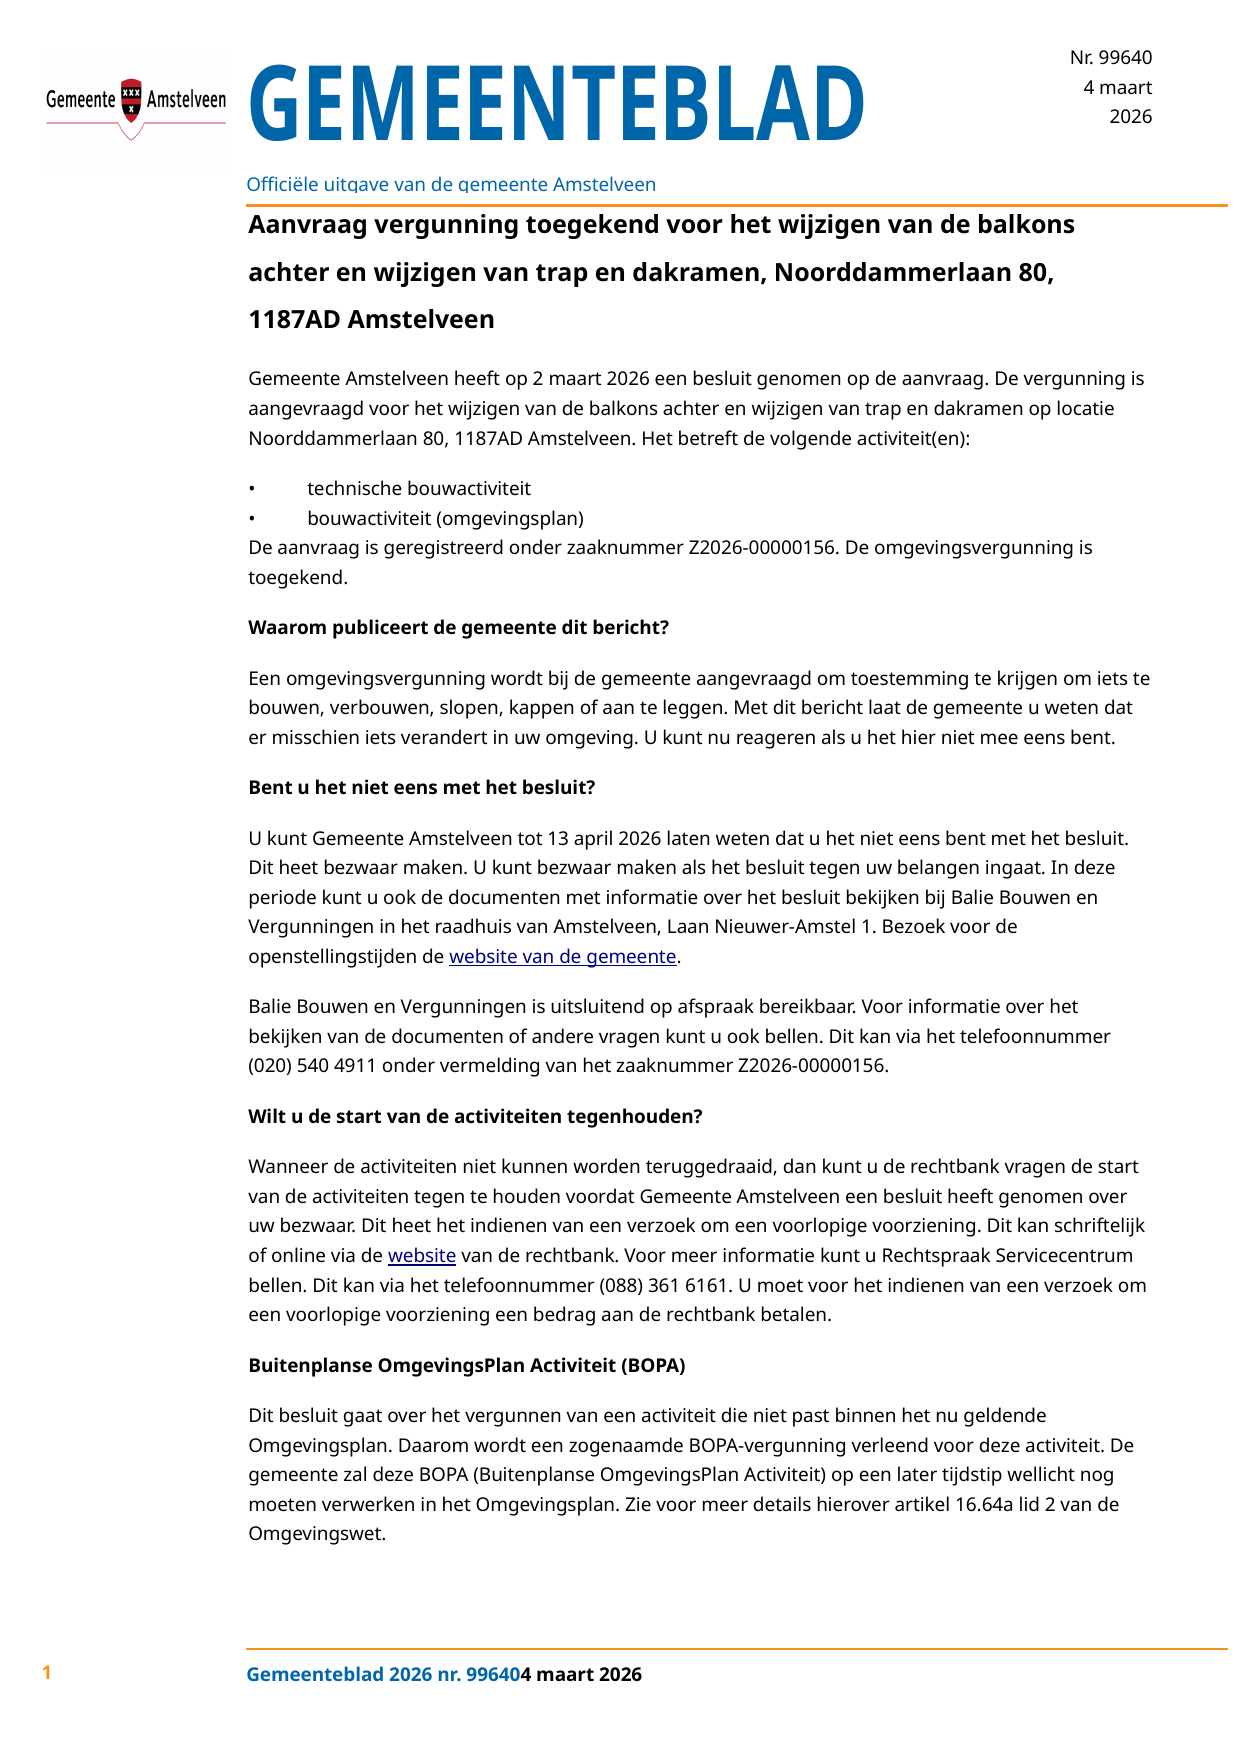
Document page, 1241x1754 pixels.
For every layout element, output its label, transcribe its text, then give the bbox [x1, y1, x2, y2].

text Balie Bouwen en Vergunningen is uitsluitend op afspraak bereikbaar. Voor informatie over het bekijken van de documenten of andere vragen kunt u ook bellen. Dit kan via het telefoonnummer (020) 540 4911 onder vermelding van het zaaknummer Z2026-00000156. [248, 993, 1152, 1078]
text Wanneer de activiteiten niet kunnen worden teruggedraaid, dan kunt u de rechtbank vragen de start van de activiteiten tegen te houden voordat Gemeente Amstelveen een besluit heeft genomen over uw bezwaar. Dit heet het indienen van een verzoek om een voorlopige voorziening. Dit kan schriftelijk of online via de website van de rechtbank. Voor meer informatie kunt u Rechtspraak Servicecentrum bellen. Dit kan via het telefoonnummer (088) 361 6161. U moet voor het indienen van een verzoek om een voorlopige voorziening een bedrag aan de rechtbank betalen. [248, 1153, 1152, 1327]
list bouwactiviteit (omgevingsplan) [248, 505, 1152, 530]
picture [41, 47, 231, 172]
text Wilt u de start van de activiteiten tegenhouden? [248, 1103, 1152, 1129]
text De aanvraag is geregistreerd onder zaaknummer Z2026-00000156. De omgevingsvergunning is toegekend. [248, 534, 1152, 589]
list technische bouwactiviteit [248, 475, 1152, 501]
text Bent u het niet eens met het besluit? [248, 774, 1152, 800]
text Aanvraag vergunning toegekend voor het wijzigen van de balkons achter en wijzigen van trap en dakramen, Noorddammerlaan 80, 1187AD Amstelveen [248, 207, 1152, 336]
text Gemeente Amstelveen heeft op 2 maart 2026 een besluit genomen op de aanvraag. De vergunning is aangevraagd voor het wijzigen van de balkons achter en wijzigen van trap en dakramen op locatie Noorddammerlaan 80, 1187AD Amstelveen. Het betreft de volgende activiteit(en): [248, 366, 1152, 450]
text U kunt Gemeente Amstelveen tot 13 april 2026 laten weten dat u het niet eens bent met het besluit. Dit heet bezwaar maken. U kunt bezwaar maken als het besluit tegen uw belangen ingaat. In deze periode kunt u ook de documenten met informatie over het besluit bekijken bij Balie Bouwen en Vergunningen in het raadhuis van Amstelveen, Laan Nieuwer-Amstel 1. Bezoek voor de openstellingstijden de website van de gemeente. [248, 825, 1152, 969]
text Waarom publiceert de gemeente dit bericht? [248, 614, 1152, 640]
text Een omgevingsvergunning wordt bij de gemeente aangevraagd om toestemming te krijgen om iets te bouwen, verbouwen, slopen, kappen of aan te leggen. Met dit bericht laat de gemeente u weten dat er misschien iets verandert in uw omgeving. U kunt nu reageren als u het hier niet mee eens bent. [248, 665, 1152, 749]
text Buitenplanse OmgevingsPlan Activiteit (BOPA) [248, 1352, 1152, 1377]
text Dit besluit gaat over het vergunnen van een activiteit die niet past binnen het nu geldende Omgevingsplan. Daarom wordt een zogenaamde BOPA-vergunning verleend voor deze activiteit. De gemeente zal deze BOPA (Buitenplanse OmgevingsPlan Activiteit) op een later tijdstip wellicht nog moeten verwerken in het Omgevingsplan. Zie voor meer details hierover artikel 16.64a lid 2 van de Omgevingswet. [248, 1402, 1152, 1546]
